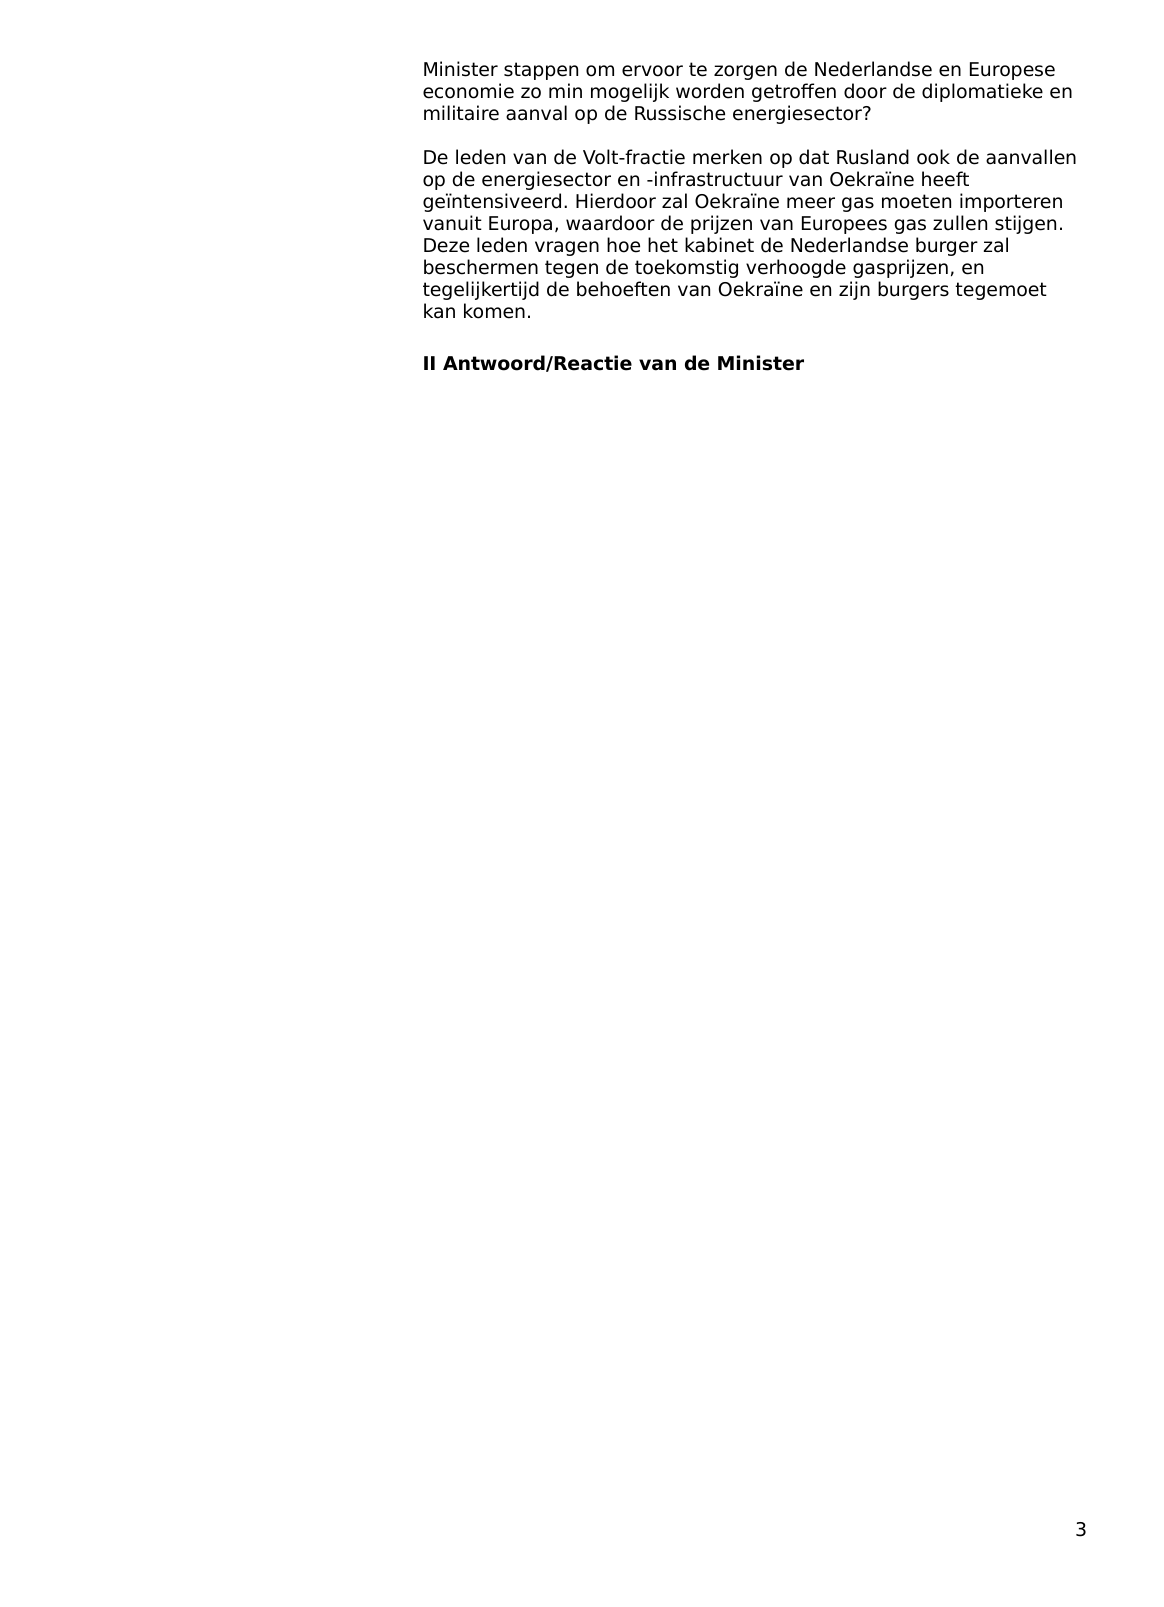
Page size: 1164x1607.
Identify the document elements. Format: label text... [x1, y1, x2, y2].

subtitle II Antwoord/Reactie van de Minister [422, 353, 1087, 375]
text Minister stappen om ervoor te zorgen de Nederlandse en Europese economie zo min mogelijk worden getroffen door de diplomatieke en militaire aanval op de Russische energiesector? [422, 59, 1087, 125]
text De leden van de Volt-fractie merken op dat Rusland ook de aanvallen op de energiesector en -infrastructuur van Oekraïne heeft geïntensiveerd. Hierdoor zal Oekraïne meer gas moeten importeren vanuit Europa, waardoor de prijzen van Europees gas zullen stijgen. Deze leden vragen hoe het kabinet de Nederlandse burger zal beschermen tegen de toekomstig verhoogde gasprijzen, en tegelijkertijd de behoeften van Oekraïne en zijn burgers tegemoet kan komen. [422, 147, 1087, 323]
